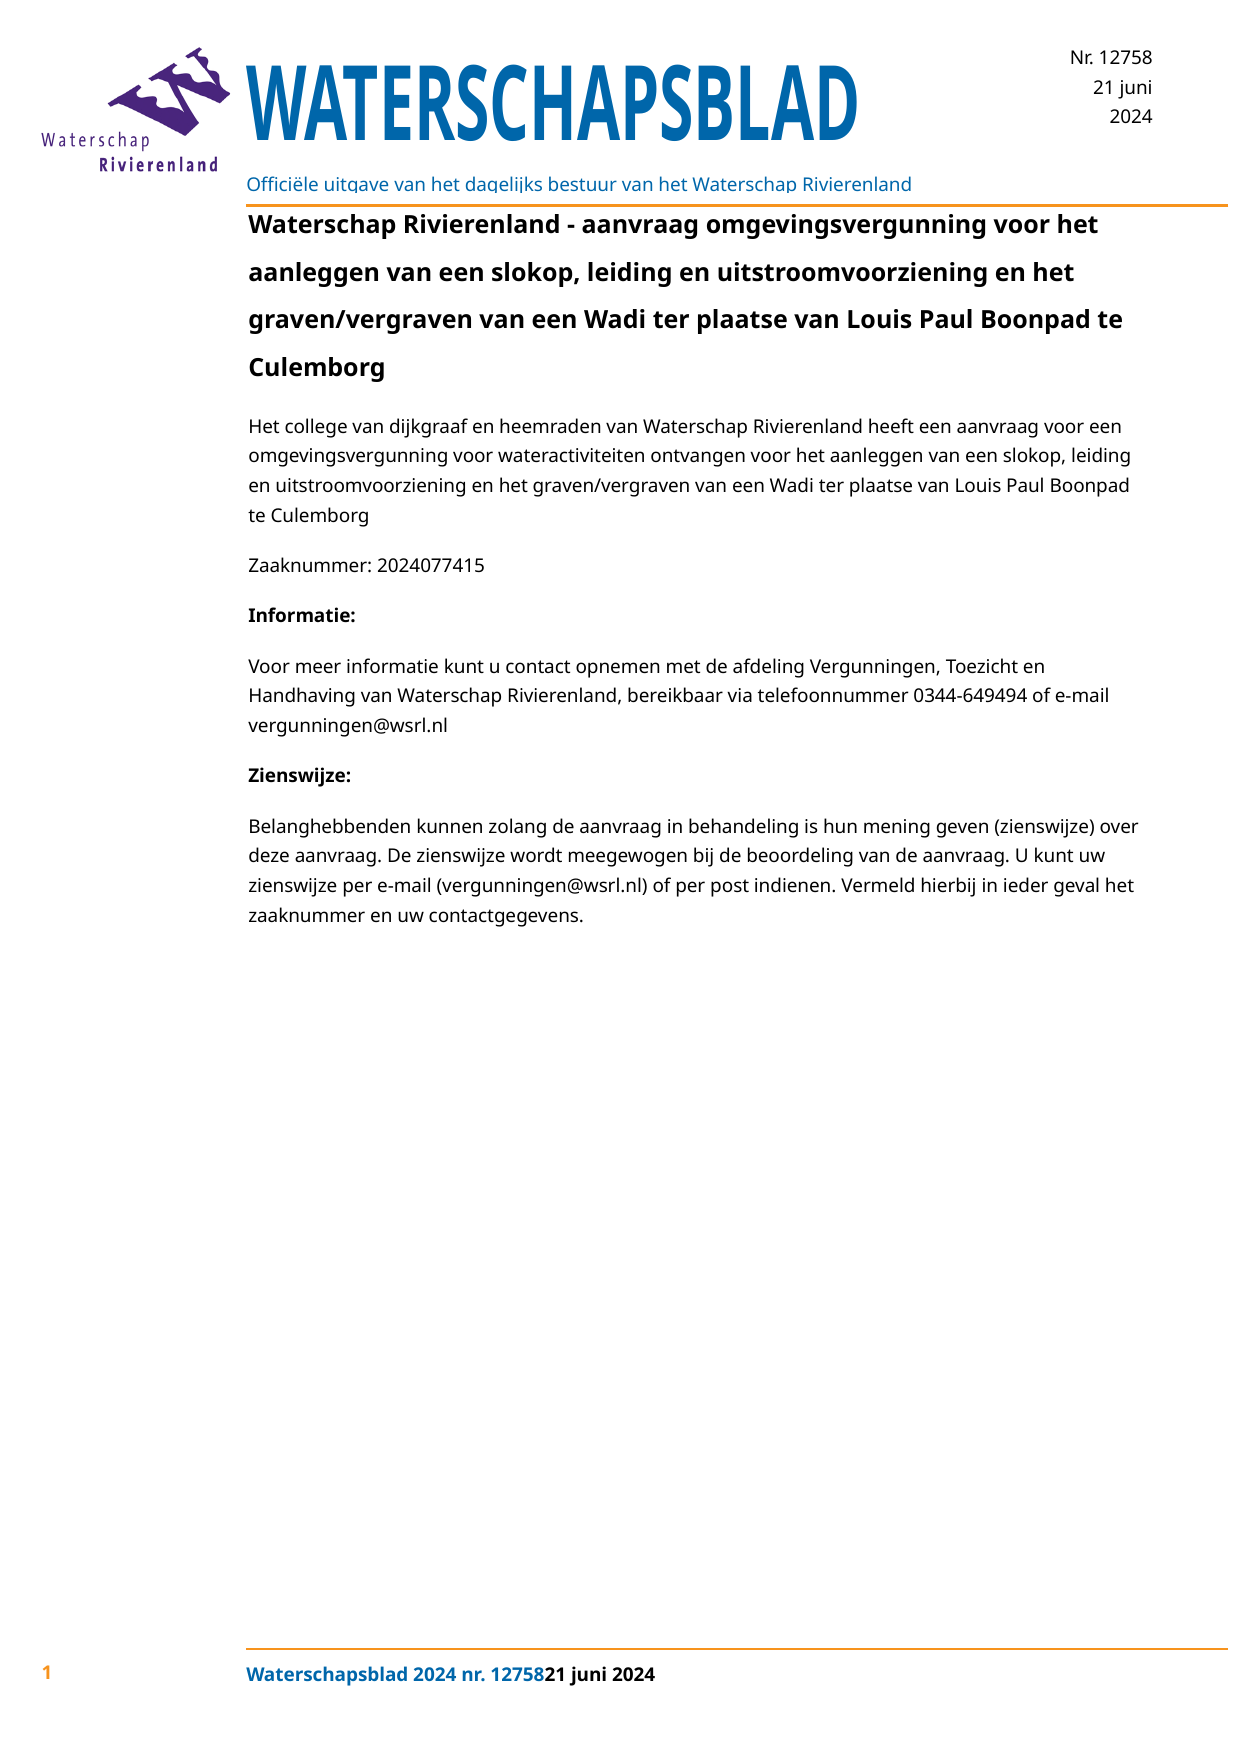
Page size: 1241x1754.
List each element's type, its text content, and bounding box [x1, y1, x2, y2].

picture [41, 47, 231, 172]
text Zaaknummer: 2024077415 [248, 552, 1152, 578]
text Belanghebbenden kunnen zolang de aanvraag in behandeling is hun mening geven (zienswijze) over deze aanvraag. De zienswijze wordt meegewogen bij de beoordeling van de aanvraag. U kunt uw zienswijze per e-mail (vergunningen@wsrl.nl) of per post indienen. Vermeld hierbij in ieder geval het zaaknummer en uw contactgegevens. [248, 813, 1152, 928]
text Zienswijze: [248, 763, 1152, 788]
text Het college van dijkgraaf en heemraden van Waterschap Rivierenland heeft een aanvraag voor een omgevingsvergunning voor wateractiviteiten ontvangen voor het aanleggen van een slokop, leiding en uitstroomvoorziening en het graven/vergraven van een Wadi ter plaatse van Louis Paul Boonpad te Culemborg [248, 413, 1152, 528]
text Informatie: [248, 603, 1152, 628]
text Waterschap Rivierenland - aanvraag omgevingsvergunning voor het aanleggen van een slokop, leiding en uitstroomvoorziening en het graven/vergraven van een Wadi ter plaatse van Louis Paul Boonpad te Culemborg [248, 207, 1152, 384]
text Voor meer informatie kunt u contact opnemen met de afdeling Vergunningen, Toezicht en Handhaving van Waterschap Rivierenland, bereikbaar via telefoonnummer 0344-649494 of e-mail vergunningen@wsrl.nl [248, 653, 1152, 738]
